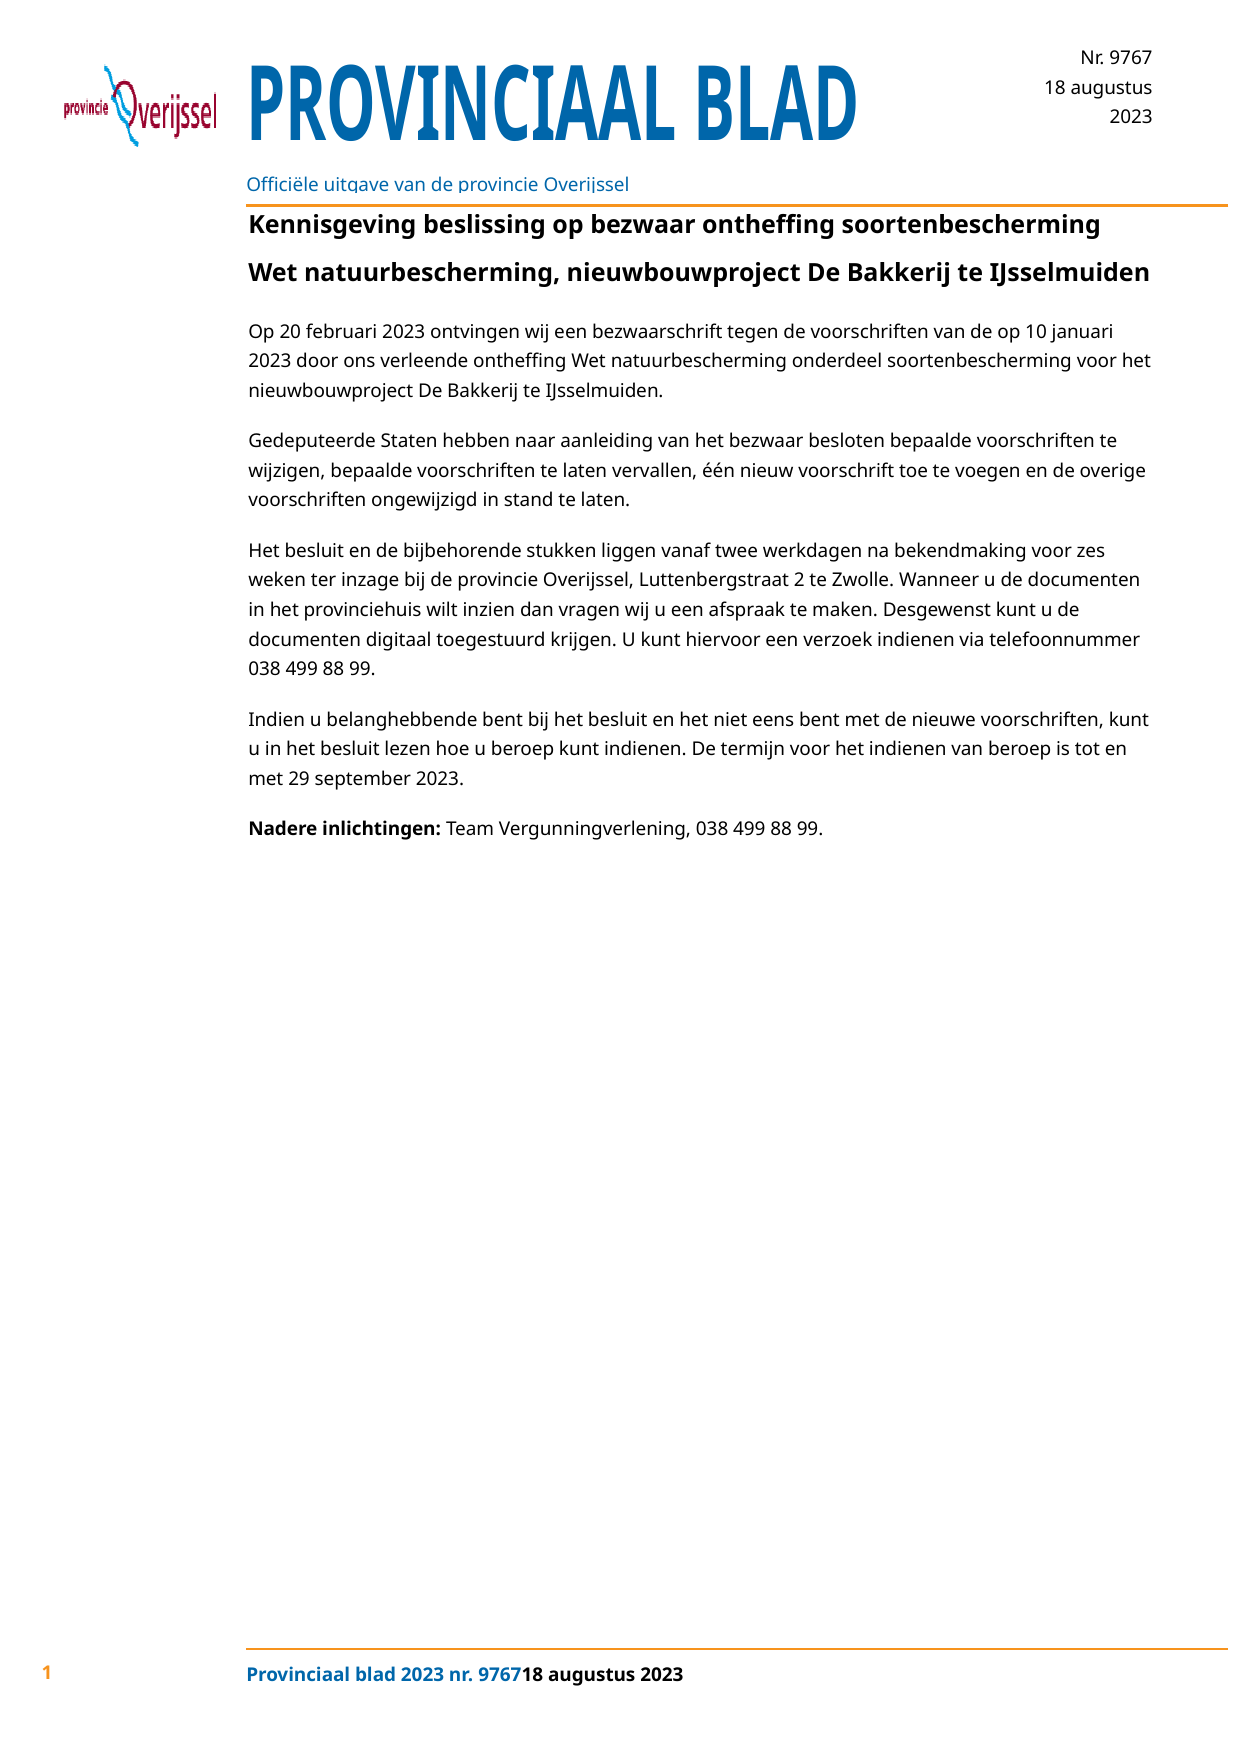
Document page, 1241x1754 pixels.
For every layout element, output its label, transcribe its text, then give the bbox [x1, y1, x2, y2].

text Het besluit en de bijbehorende stukken liggen vanaf twee werkdagen na bekendmaking voor zes weken ter inzage bij de provincie Overijssel, Luttenbergstraat 2 te Zwolle. Wanneer u de documenten in het provinciehuis wilt inzien dan vragen wij u een afspraak te maken. Desgewenst kunt u de documenten digitaal toegestuurd krijgen. U kunt hiervoor een verzoek indienen via telefoonnummer 038 499 88 99. [248, 537, 1152, 681]
text Op 20 februari 2023 ontvingen wij een bezwaarschrift tegen de voorschriften van de op 10 januari 2023 door ons verleende ontheffing Wet natuurbescherming onderdeel soortenbescherming voor het nieuwbouwproject De Bakkerij te IJsselmuiden. [248, 318, 1152, 403]
text Kennisgeving beslissing op bezwaar ontheffing soortenbescherming Wet natuurbescherming, nieuwbouwproject De Bakkerij te IJsselmuiden [248, 207, 1152, 288]
text Nadere inlichtingen: Team Vergunningverlening, 038 499 88 99. [248, 815, 1152, 841]
text Indien u belanghebbende bent bij het besluit en het niet eens bent met de nieuwe voorschriften, kunt u in het besluit lezen hoe u beroep kunt indienen. De termijn voor het indienen van beroep is tot en met 29 september 2023. [248, 706, 1152, 791]
text Gedeputeerde Staten hebben naar aanleiding van het bezwaar besloten bepaalde voorschriften te wijzigen, bepaalde voorschriften te laten vervallen, één nieuw voorschrift toe te voegen en de overige voorschriften ongewijzigd in stand te laten. [248, 427, 1152, 512]
picture [41, 47, 231, 172]
